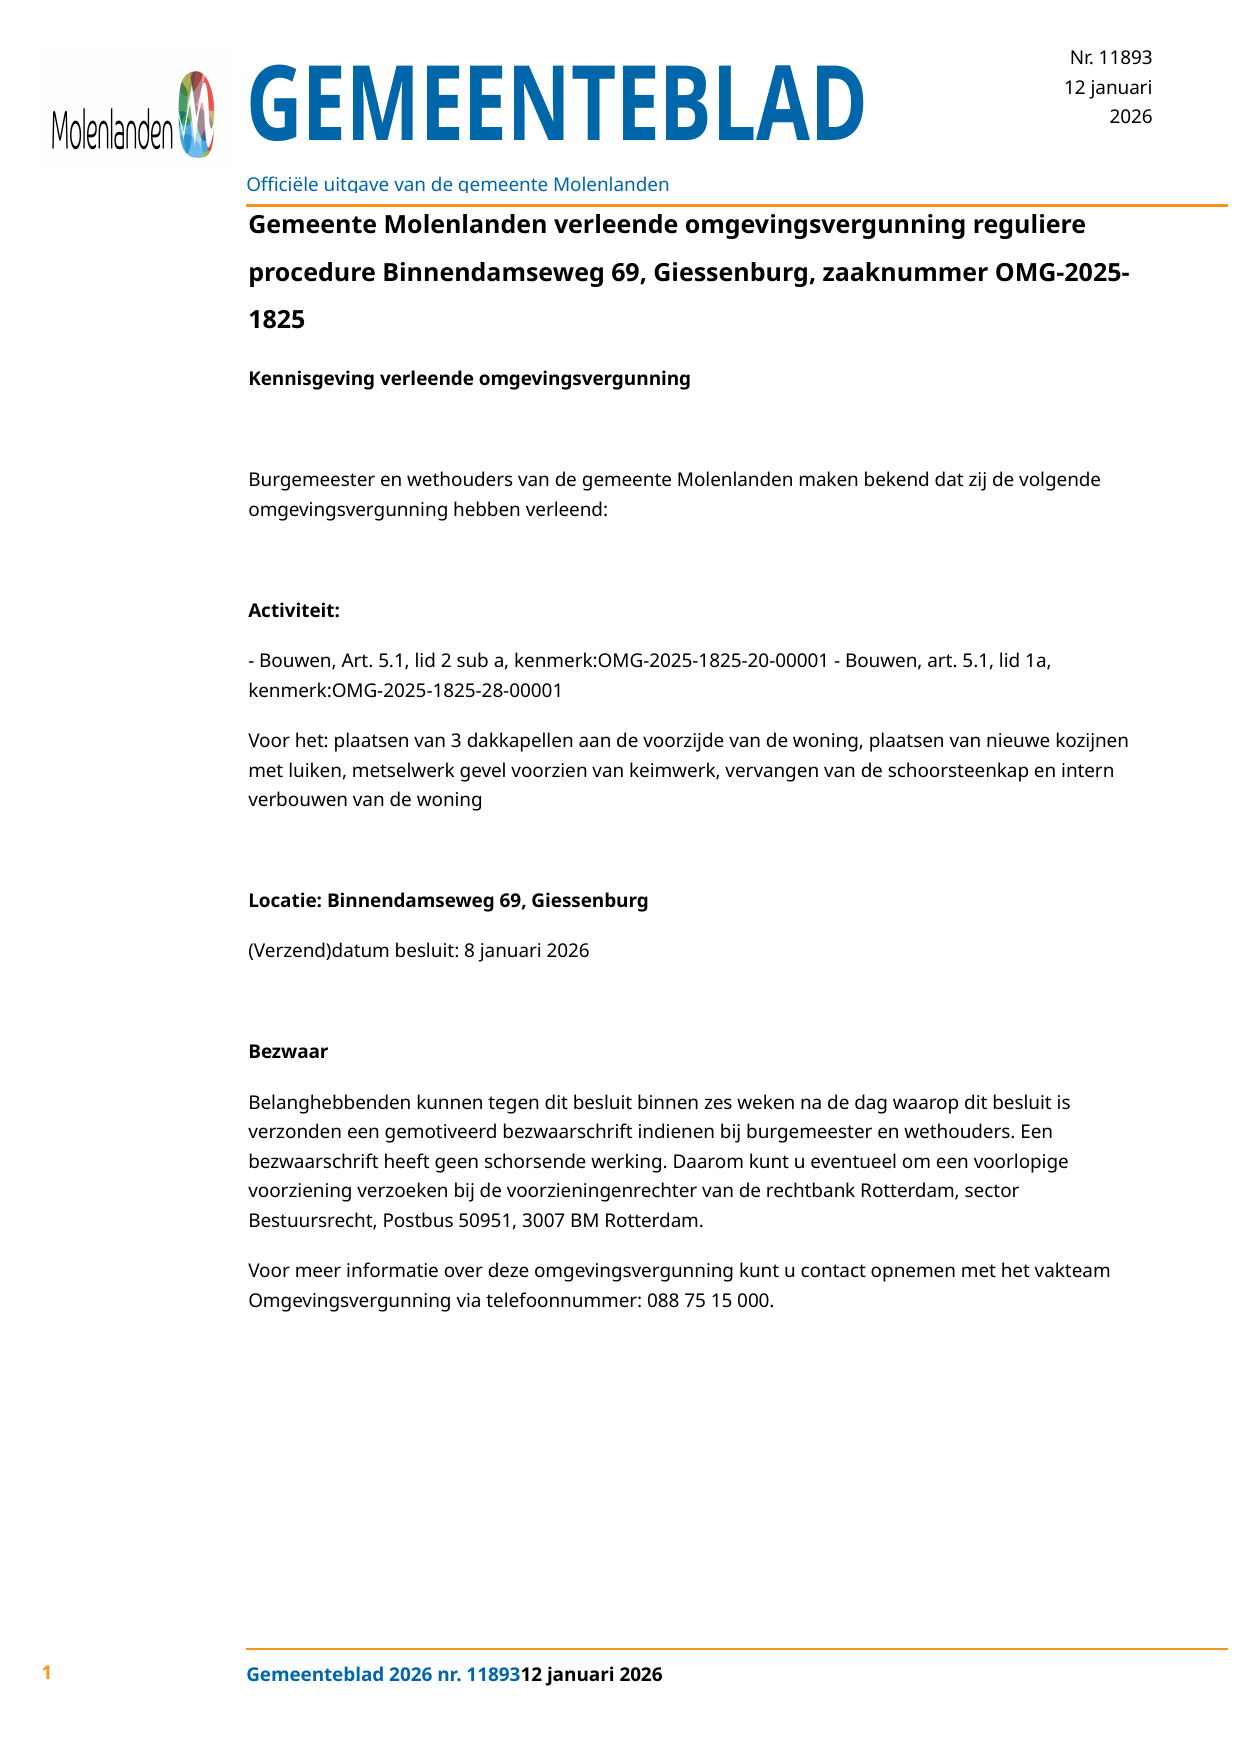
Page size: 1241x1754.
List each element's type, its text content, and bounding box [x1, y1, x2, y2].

text Voor het: plaatsen van 3 dakkapellen aan de voorzijde van de woning, plaatsen van nieuwe kozijnen met luiken, metselwerk gevel voorzien van keimwerk, vervangen van de schoorsteenkap en intern verbouwen van de woning [248, 727, 1152, 812]
text Voor meer informatie over deze omgevingsvergunning kunt u contact opnemen met het vakteam Omgevingsvergunning via telefoonnummer: 088 75 15 000. [248, 1258, 1152, 1313]
text Burgemeester en wethouders van de gemeente Molenlanden maken bekend dat zij de volgende omgevingsvergunning hebben verleend: [248, 466, 1152, 522]
text Gemeente Molenlanden verleende omgevingsvergunning reguliere procedure Binnendamseweg 69, Giessenburg, zaaknummer OMG-2025-1825 [248, 207, 1152, 336]
text Locatie: Binnendamseweg 69, Giessenburg [248, 887, 1152, 913]
text (Verzend)datum besluit: 8 januari 2026 [248, 938, 1152, 963]
text Bezwaar [248, 1038, 1152, 1064]
text Activiteit: [248, 597, 1152, 622]
text Kennisgeving verleende omgevingsvergunning [248, 366, 1152, 391]
picture [41, 47, 231, 172]
text Belanghebbenden kunnen tegen dit besluit binnen zes weken na de dag waarop dit besluit is verzonden een gemotiveerd bezwaarschrift indienen bij burgemeester en wethouders. Een bezwaarschrift heeft geen schorsende werking. Daarom kunt u eventueel om een voorlopige voorziening verzoeken bij de voorzieningenrechter van de rechtbank Rotterdam, sector Bestuursrecht, Postbus 50951, 3007 BM Rotterdam. [248, 1089, 1152, 1233]
text - Bouwen, Art. 5.1, lid 2 sub a, kenmerk:OMG-2025-1825-20-00001 - Bouwen, art. 5.1, lid 1a, kenmerk:OMG-2025-1825-28-00001 [248, 647, 1152, 702]
